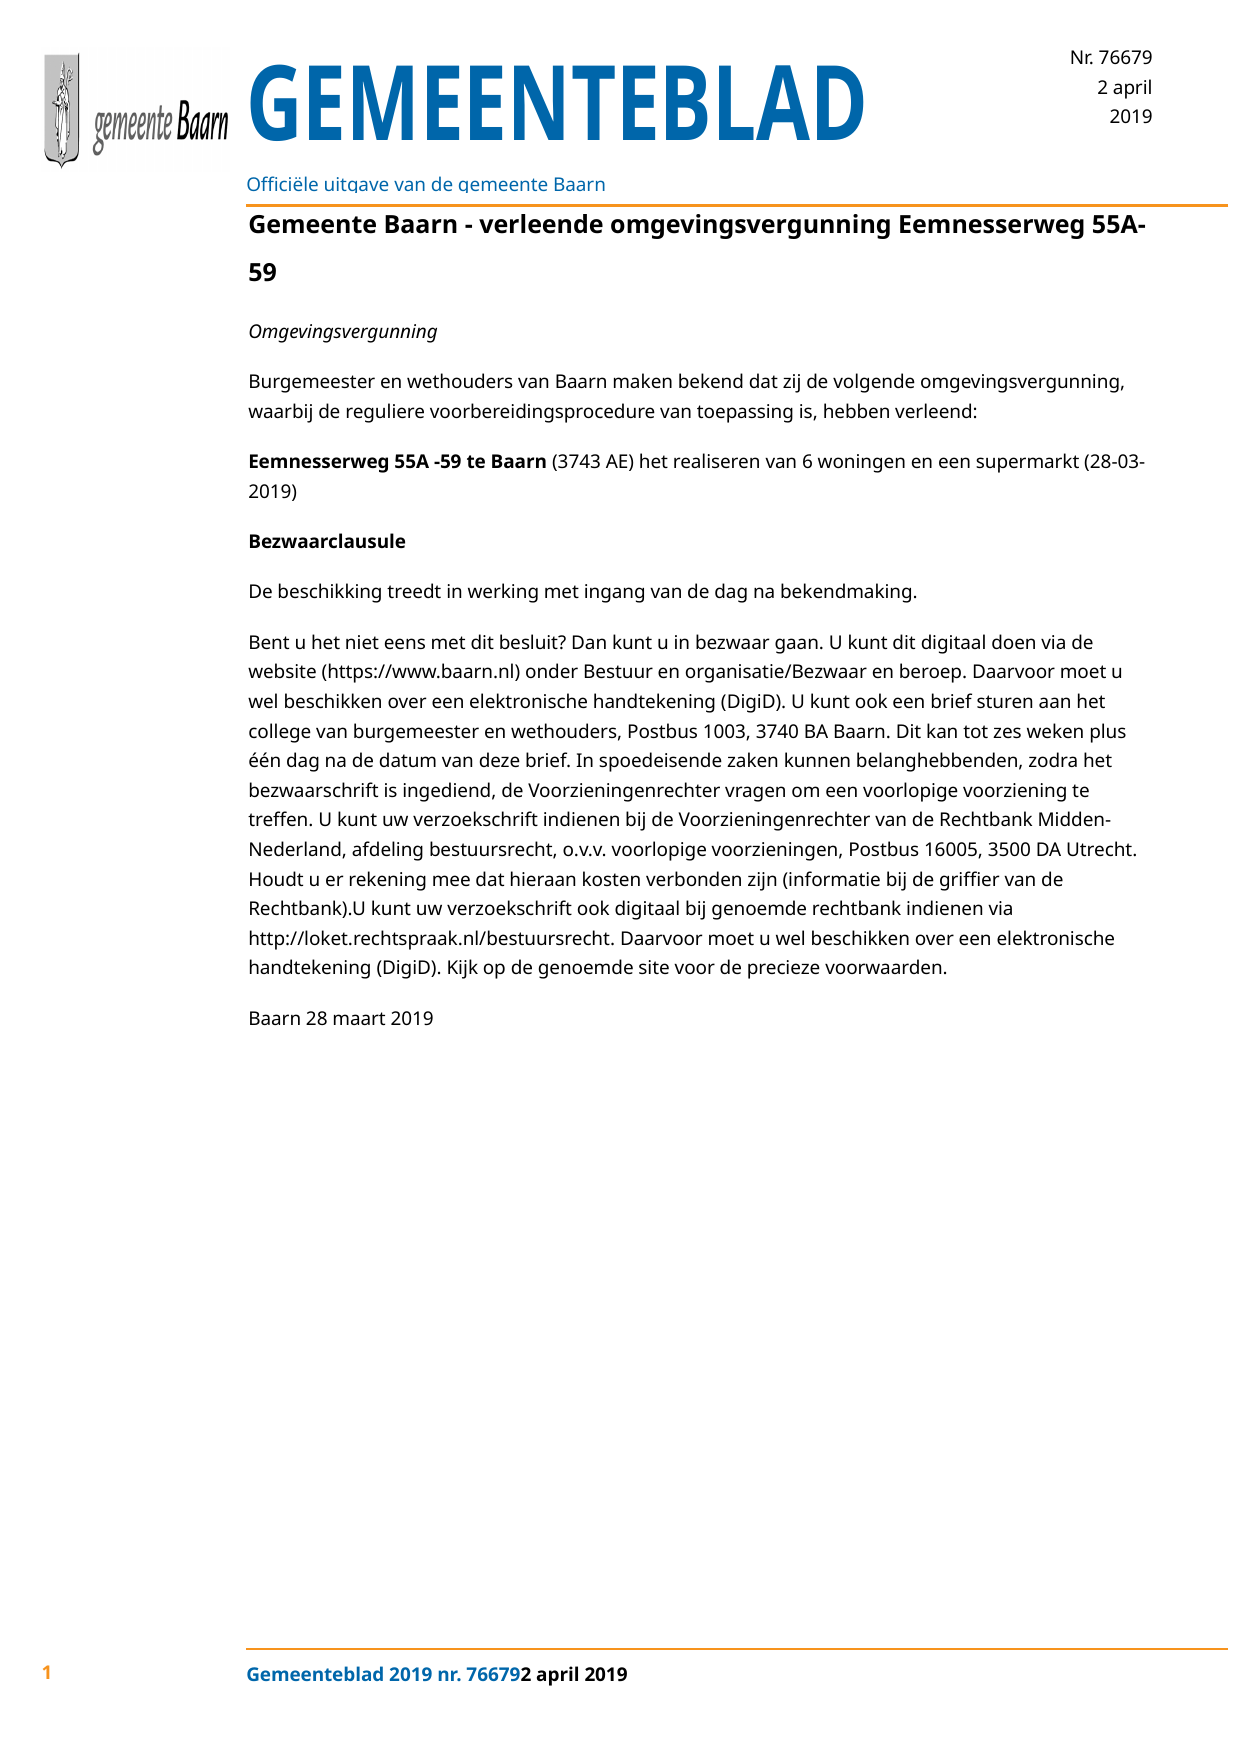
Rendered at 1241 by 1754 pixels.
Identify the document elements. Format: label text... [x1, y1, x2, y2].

text Gemeente Baarn - verleende omgevingsvergunning Eemnesserweg 55A-59 [248, 207, 1152, 288]
text Omgevingsvergunning [248, 318, 1152, 344]
text Baarn 28 maart 2019 [248, 1005, 1152, 1031]
picture [41, 47, 231, 172]
text De beschikking treedt in werking met ingang van de dag na bekendmaking. [248, 579, 1152, 604]
text Burgemeester en wethouders van Baarn maken bekend dat zij de volgende omgevingsvergunning, waarbij de reguliere voorbereidingsprocedure van toepassing is, hebben verleend: [248, 368, 1152, 424]
text Eemnesserweg 55A -59 te Baarn (3743 AE) het realiseren van 6 woningen en een supermarkt (28-03-2019) [248, 448, 1152, 504]
text Bezwaarclausule [248, 528, 1152, 554]
text Bent u het niet eens met dit besluit? Dan kunt u in bezwaar gaan. U kunt dit digitaal doen via de website (https://www.baarn.nl) onder Bestuur en organisatie/Bezwaar en beroep. Daarvoor moet u wel beschikken over een elektronische handtekening (DigiD). U kunt ook een brief sturen aan het college van burgemeester en wethouders, Postbus 1003, 3740 BA Baarn. Dit kan tot zes weken plus één dag na de datum van deze brief. In spoedeisende zaken kunnen belanghebbenden, zodra het bezwaarschrift is ingediend, de Voorzieningenrechter vragen om een voorlopige voorziening te treffen. U kunt uw verzoekschrift indienen bij de Voorzieningenrechter van de Rechtbank Midden-Nederland, afdeling bestuursrecht, o.v.v. voorlopige voorzieningen, Postbus 16005, 3500 DA Utrecht. Houdt u er rekening mee dat hieraan kosten verbonden zijn (informatie bij de griffier van de Rechtbank).U kunt uw verzoekschrift ook digitaal bij genoemde rechtbank indienen via http://loket.rechtspraak.nl/bestuursrecht. Daarvoor moet u wel beschikken over een elektronische handtekening (DigiD). Kijk op de genoemde site voor de precieze voorwaarden. [248, 629, 1152, 980]
